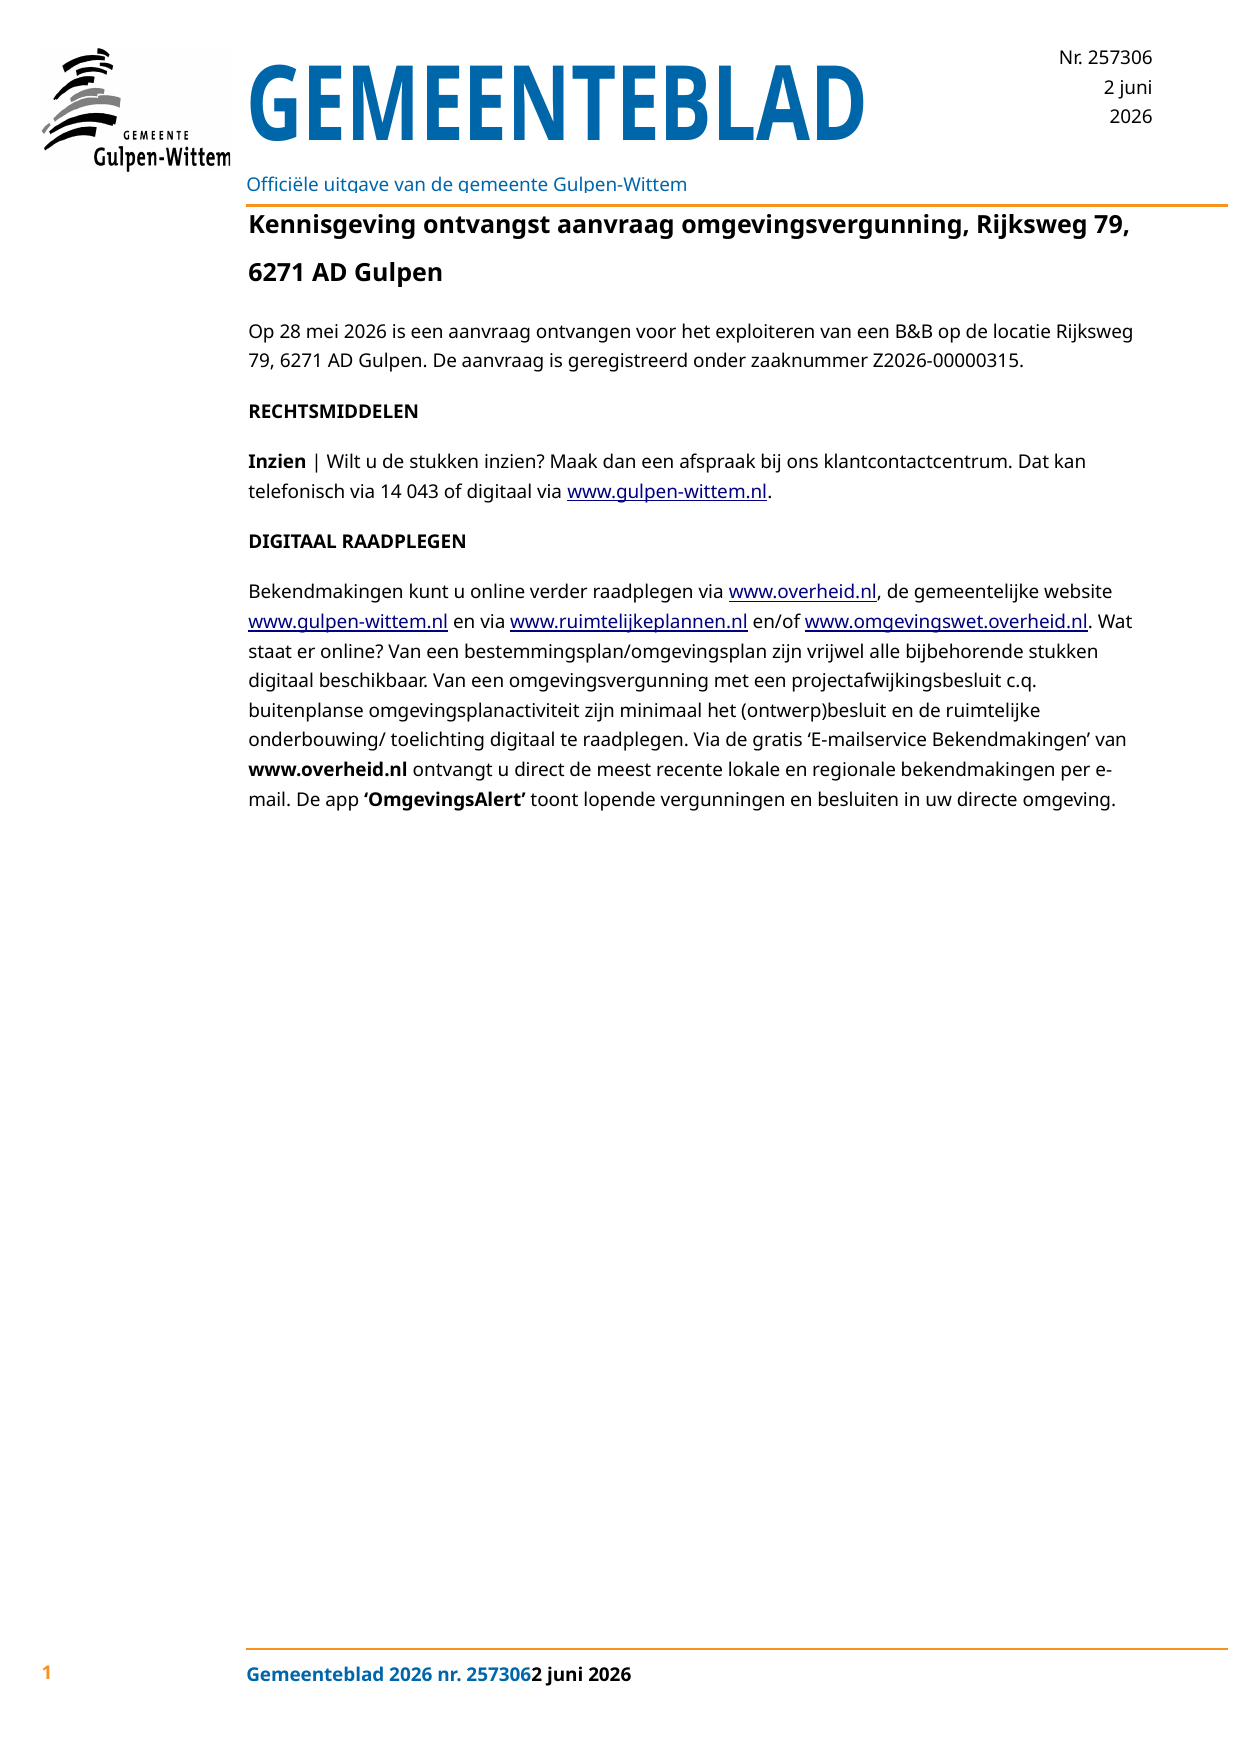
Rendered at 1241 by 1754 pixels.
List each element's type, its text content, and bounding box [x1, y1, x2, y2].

text Kennisgeving ontvangst aanvraag omgevingsvergunning, Rijksweg 79, 6271 AD Gulpen [248, 207, 1152, 288]
picture [41, 47, 231, 172]
text DIGITAAL RAADPLEGEN [248, 528, 1152, 554]
text Bekendmakingen kunt u online verder raadplegen via www.overheid.nl, de gemeentelijke website www.gulpen-wittem.nl en via www.ruimtelijkeplannen.nl en/of www.omgevingswet.overheid.nl. Wat staat er online? Van een bestemmingsplan/omgevingsplan zijn vrijwel alle bijbehorende stukken digitaal beschikbaar. Van een omgevingsvergunning met een projectafwijkingsbesluit c.q. buitenplanse omgevingsplanactiviteit zijn minimaal het (ontwerp)besluit en de ruimtelijke onderbouwing/ toelichting digitaal te raadplegen. Via de gratis ‘E-mailservice Bekendmakingen’ van www.overheid.nl ontvangt u direct de meest recente lokale en regionale bekendmakingen per e-mail. De app ‘OmgevingsAlert’ toont lopende vergunningen en besluiten in uw directe omgeving. [248, 579, 1152, 812]
text Inzien | Wilt u de stukken inzien? Maak dan een afspraak bij ons klantcontactcentrum. Dat kan telefonisch via 14 043 of digitaal via www.gulpen-wittem.nl. [248, 448, 1152, 504]
text Op 28 mei 2026 is een aanvraag ontvangen voor het exploiteren van een B&B op de locatie Rijksweg 79, 6271 AD Gulpen. De aanvraag is geregistreerd onder zaaknummer Z2026-00000315. [248, 318, 1152, 373]
text RECHTSMIDDELEN [248, 398, 1152, 424]
